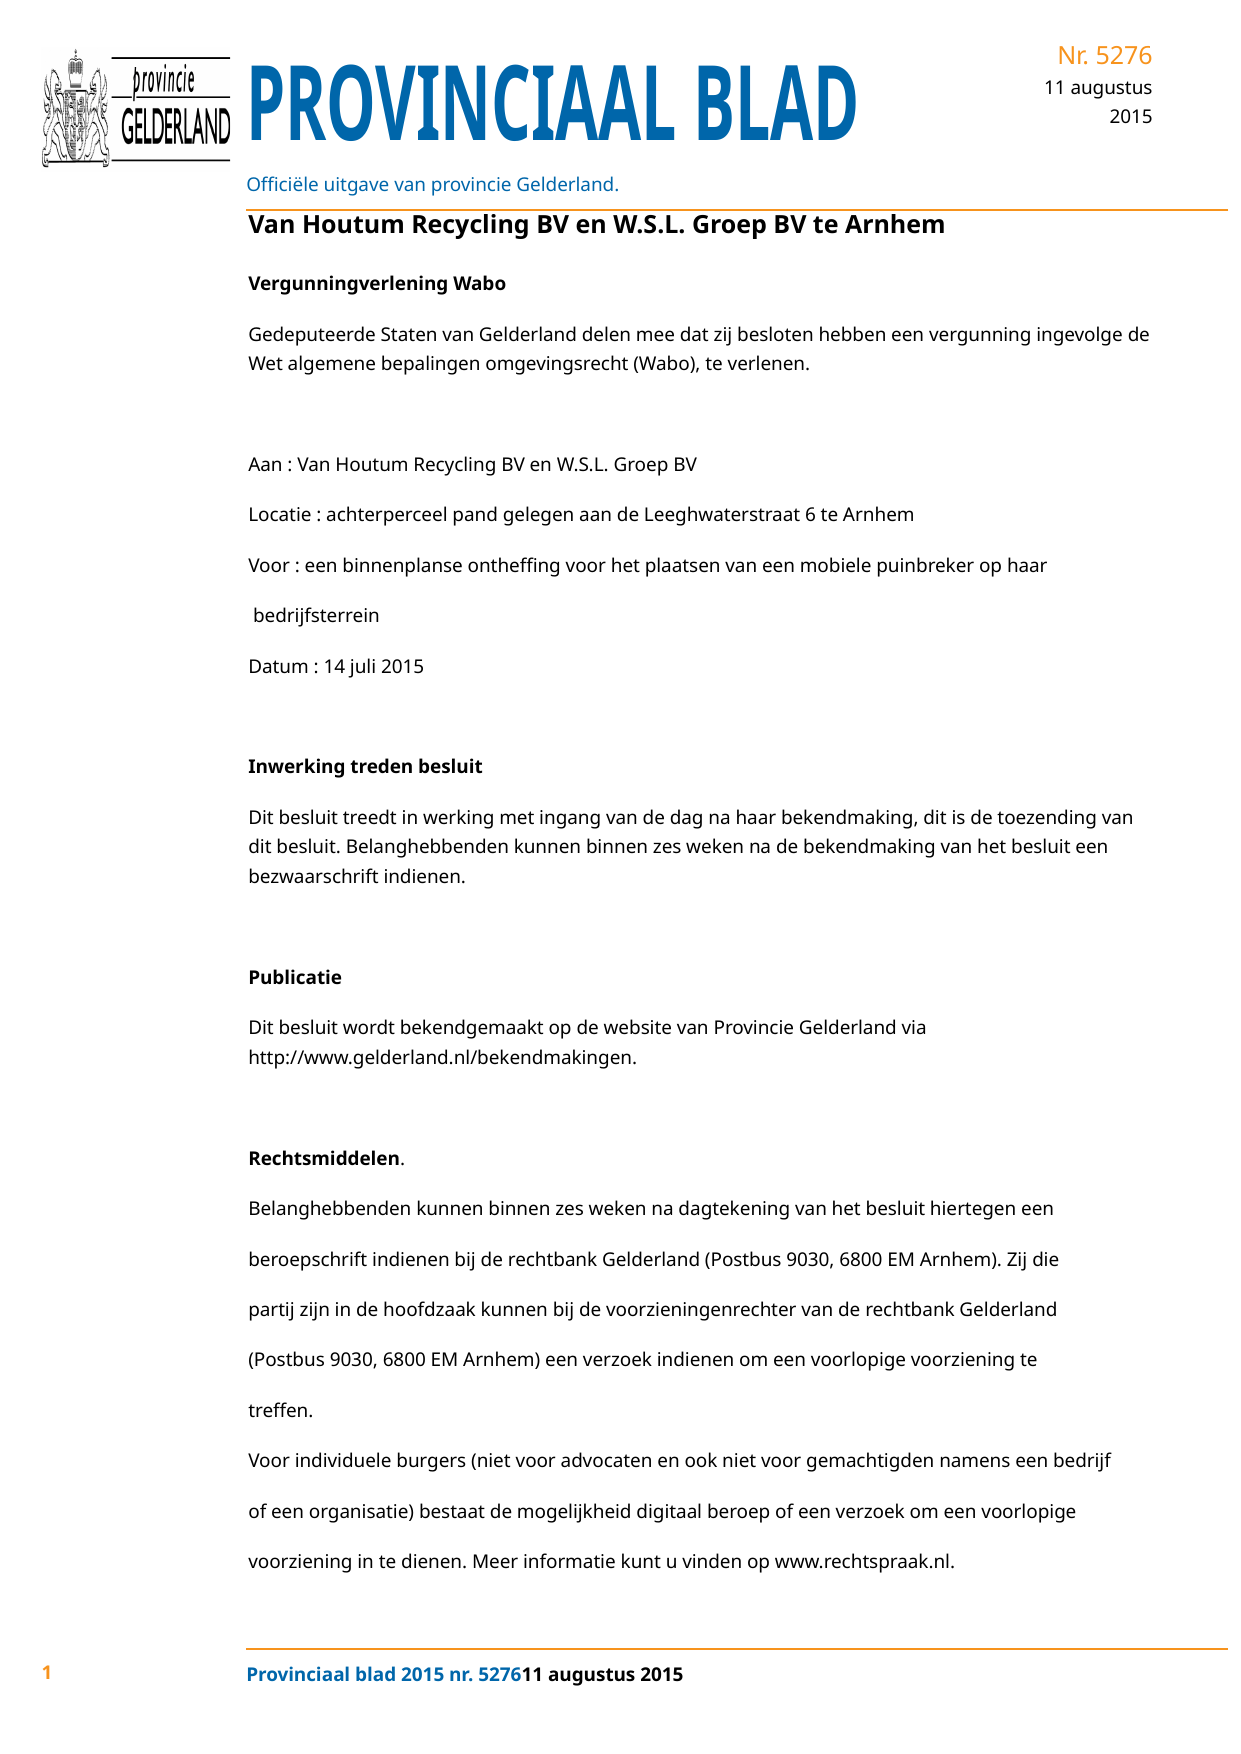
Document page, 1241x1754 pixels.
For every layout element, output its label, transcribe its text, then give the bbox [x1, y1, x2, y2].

text Rechtsmiddelen. [248, 1145, 1152, 1171]
text Inwerking treden besluit [248, 754, 1152, 779]
text Publicatie [248, 964, 1152, 990]
picture [41, 47, 231, 172]
text Belanghebbenden kunnen binnen zes weken na dagtekening van het besluit hiertegen een [248, 1195, 1152, 1221]
text Van Houtum Recycling BV en W.S.L. Groep BV te Arnhem [248, 211, 1152, 241]
text Dit besluit wordt bekendgemaakt op de website van Provincie Gelderland via http://www.gelderland.nl/bekendmakingen. [248, 1014, 1152, 1070]
text treffen. [248, 1397, 1152, 1423]
text partij zijn in de hoofdzaak kunnen bij de voorzieningenrechter van de rechtbank Gelderland [248, 1296, 1152, 1322]
text Dit besluit treedt in werking met ingang van de dag na haar bekendmaking, dit is de toezending van dit besluit. Belanghebbenden kunnen binnen zes weken na de bekendmaking van het besluit een bezwaarschrift indienen. [248, 804, 1152, 889]
text Aan : Van Houtum Recycling BV en W.S.L. Groep BV [248, 451, 1152, 477]
text Voor : een binnenplanse ontheffing voor het plaatsen van een mobiele puinbreker op haar [248, 552, 1152, 578]
text Locatie : achterperceel pand gelegen aan de Leeghwaterstraat 6 te Arnhem [248, 502, 1152, 527]
text of een organisatie) bestaat de mogelijkheid digitaal beroep of een verzoek om een voorlopige [248, 1498, 1152, 1523]
text Datum : 14 juli 2015 [248, 653, 1152, 678]
text bedrijfsterrein [248, 602, 1152, 628]
text Vergunningverlening Wabo [248, 270, 1152, 296]
text (Postbus 9030, 6800 EM Arnhem) een verzoek indienen om een voorlopige voorziening te [248, 1347, 1152, 1372]
text voorziening in te dienen. Meer informatie kunt u vinden op www.rechtspraak.nl. [248, 1548, 1152, 1574]
text Gedeputeerde Staten van Gelderland delen mee dat zij besloten hebben een vergunning ingevolge de Wet algemene bepalingen omgevingsrecht (Wabo), te verlenen. [248, 321, 1152, 376]
text beroepschrift indienen bij de rechtbank Gelderland (Postbus 9030, 6800 EM Arnhem). Zij die [248, 1246, 1152, 1271]
text Voor individuele burgers (niet voor advocaten en ook niet voor gemachtigden namens een bedrijf [248, 1447, 1152, 1473]
